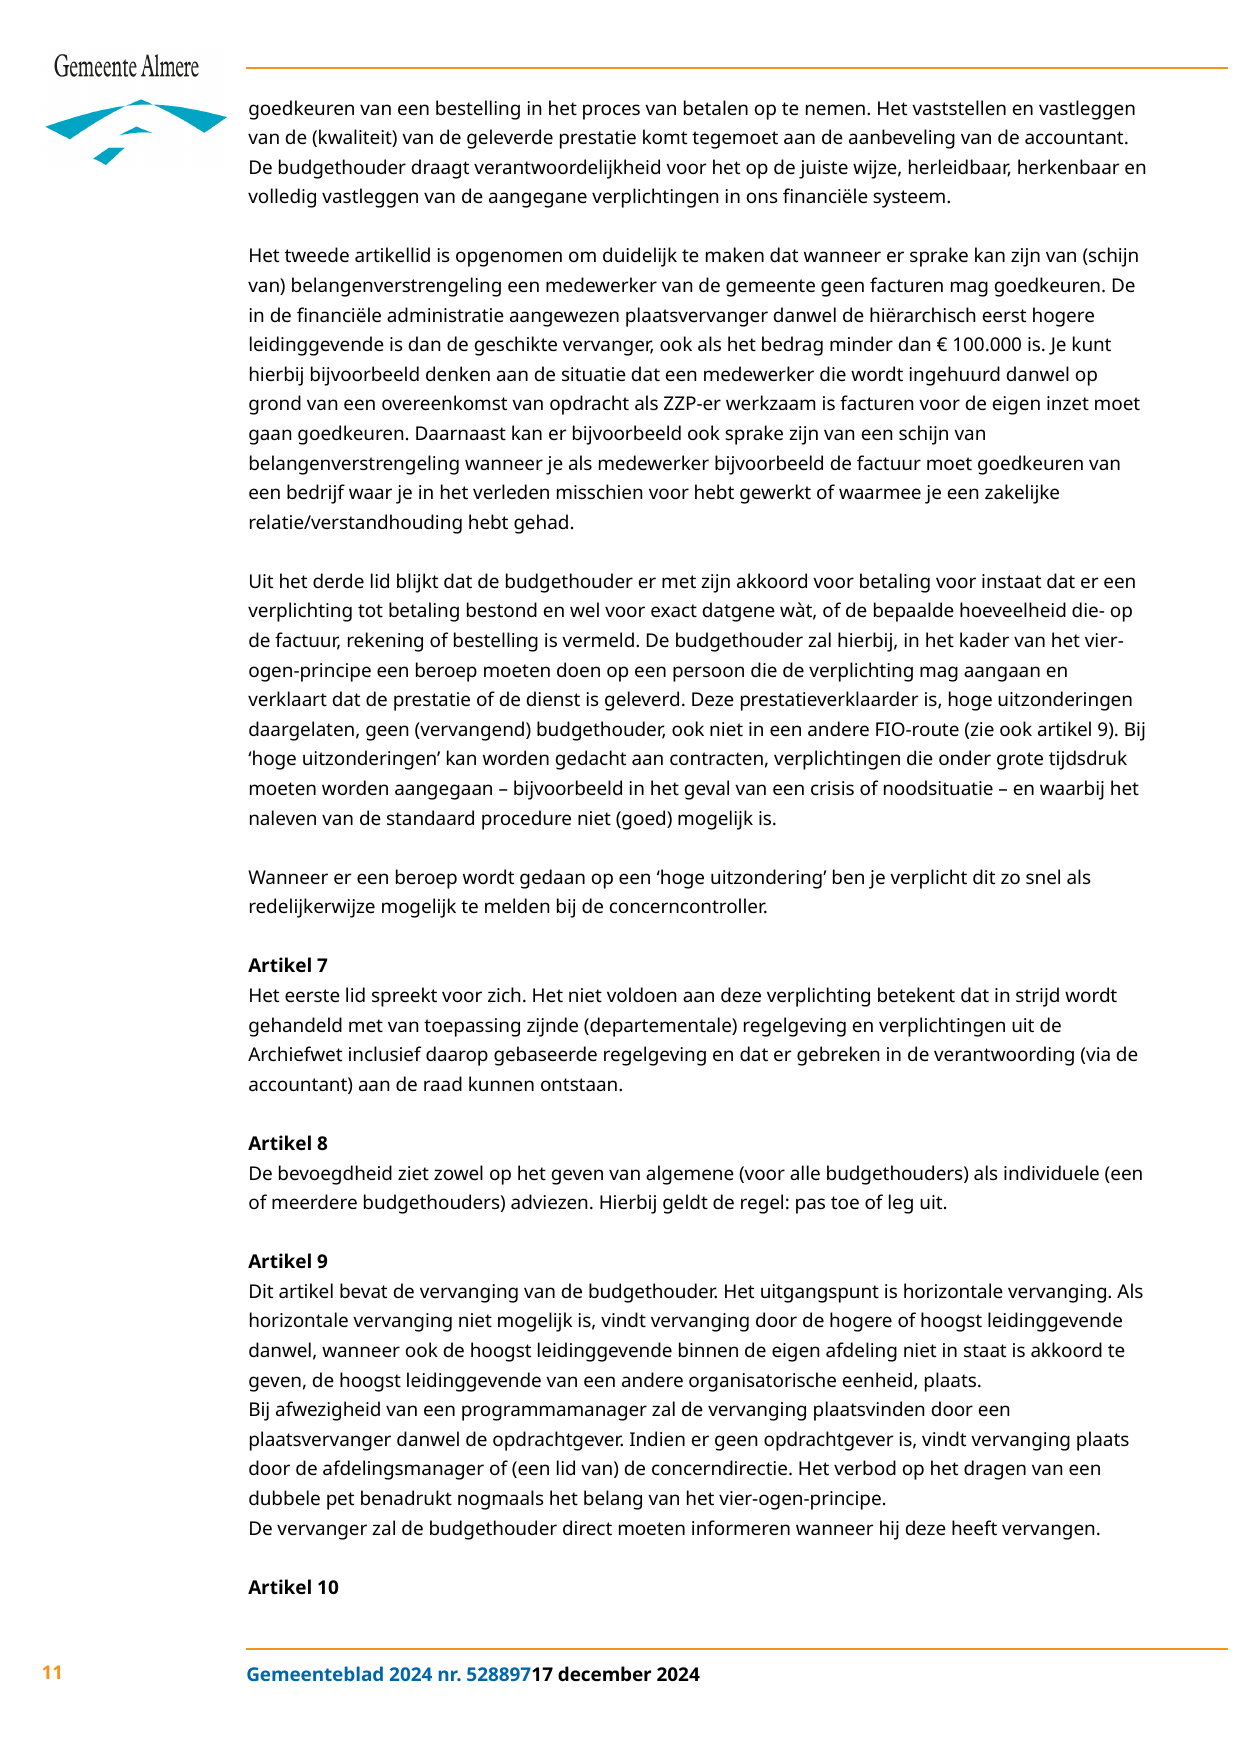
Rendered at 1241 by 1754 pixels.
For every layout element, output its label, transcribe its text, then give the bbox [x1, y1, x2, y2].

text De vervanger zal de budgethouder direct moeten informeren wanneer hij deze heeft vervangen. [248, 1515, 1152, 1541]
text De bevoegdheid ziet zowel op het geven van algemene (voor alle budgethouders) als individuele (een of meerdere budgethouders) adviezen. Hierbij geldt de regel: pas toe of leg uit. [248, 1160, 1152, 1215]
text Het tweede artikellid is opgenomen om duidelijk te maken dat wanneer er sprake kan zijn van (schijn van) belangenverstrengeling een medewerker van de gemeente geen facturen mag goedkeuren. De in de financiële administratie aangewezen plaatsvervanger danwel de hiërarchisch eerst hogere leidinggevende is dan de geschikte vervanger, ook als het bedrag minder dan € 100.000 is. Je kunt hierbij bijvoorbeeld denken aan de situatie dat een medewerker die wordt ingehuurd danwel op grond van een overeenkomst van opdracht als ZZP-er werkzaam is facturen voor de eigen inzet moet gaan goedkeuren. Daarnaast kan er bijvoorbeeld ook sprake zijn van een schijn van belangenverstrengeling wanneer je als medewerker bijvoorbeeld de factuur moet goedkeuren van een bedrijf waar je in het verleden misschien voor hebt gewerkt of waarmee je een zakelijke relatie/verstandhouding hebt gehad. [248, 243, 1152, 535]
text Dit artikel bevat de vervanging van de budgethouder. Het uitgangspunt is horizontale vervanging. Als horizontale vervanging niet mogelijk is, vindt vervanging door de hogere of hoogst leidinggevende danwel, wanneer ook de hoogst leidinggevende binnen de eigen afdeling niet in staat is akkoord te geven, de hoogst leidinggevende van een andere organisatorische eenheid, plaats. [248, 1278, 1152, 1393]
text Artikel 9 [248, 1248, 1152, 1274]
text Artikel 7 [248, 953, 1152, 978]
text Artikel 10 [248, 1574, 1152, 1600]
text Uit het derde lid blijkt dat de budgethouder er met zijn akkoord voor betaling voor instaat dat er een verplichting tot betaling bestond en wel voor exact datgene wàt, of de bepaalde hoeveelheid die- op de factuur, rekening of bestelling is vermeld. De budgethouder zal hierbij, in het kader van het vier-ogen-principe een beroep moeten doen op een persoon die de verplichting mag aangaan en verklaart dat de prestatie of de dienst is geleverd. Deze prestatieverklaarder is, hoge uitzonderingen daargelaten, geen (vervangend) budgethouder, ook niet in een andere FIO-route (zie ook artikel 9). Bij ‘hoge uitzonderingen’ kan worden gedacht aan contracten, verplichtingen die onder grote tijdsdruk moeten worden aangegaan – bijvoorbeeld in het geval van een crisis of noodsituatie – en waarbij het naleven van de standaard procedure niet (goed) mogelijk is. [248, 568, 1152, 831]
text goedkeuren van een bestelling in het proces van betalen op te nemen. Het vaststellen en vastleggen van de (kwaliteit) van de geleverde prestatie komt tegemoet aan de aanbeveling van de accountant. De budgethouder draagt verantwoordelijkheid voor het op de juiste wijze, herleidbaar, herkenbaar en volledig vastleggen van de aangegane verplichtingen in ons financiële systeem. [248, 95, 1152, 209]
picture [41, 47, 231, 172]
text Het eerste lid spreekt voor zich. Het niet voldoen aan deze verplichting betekent dat in strijd wordt gehandeld met van toepassing zijnde (departementale) regelgeving en verplichtingen uit de Archiefwet inclusief daarop gebaseerde regelgeving en dat er gebreken in de verantwoording (via de accountant) aan de raad kunnen ontstaan. [248, 982, 1152, 1097]
text Wanneer er een beroep wordt gedaan op een ‘hoge uitzondering’ ben je verplicht dit zo snel als redelijkerwijze mogelijk te melden bij de concerncontroller. [248, 864, 1152, 919]
text Artikel 8 [248, 1130, 1152, 1156]
text Bij afwezigheid van een programmamanager zal de vervanging plaatsvinden door een plaatsvervanger danwel de opdrachtgever. Indien er geen opdrachtgever is, vindt vervanging plaats door de afdelingsmanager of (een lid van) de concerndirectie. Het verbod op het dragen van een dubbele pet benadrukt nogmaals het belang van het vier-ogen-principe. [248, 1396, 1152, 1511]
